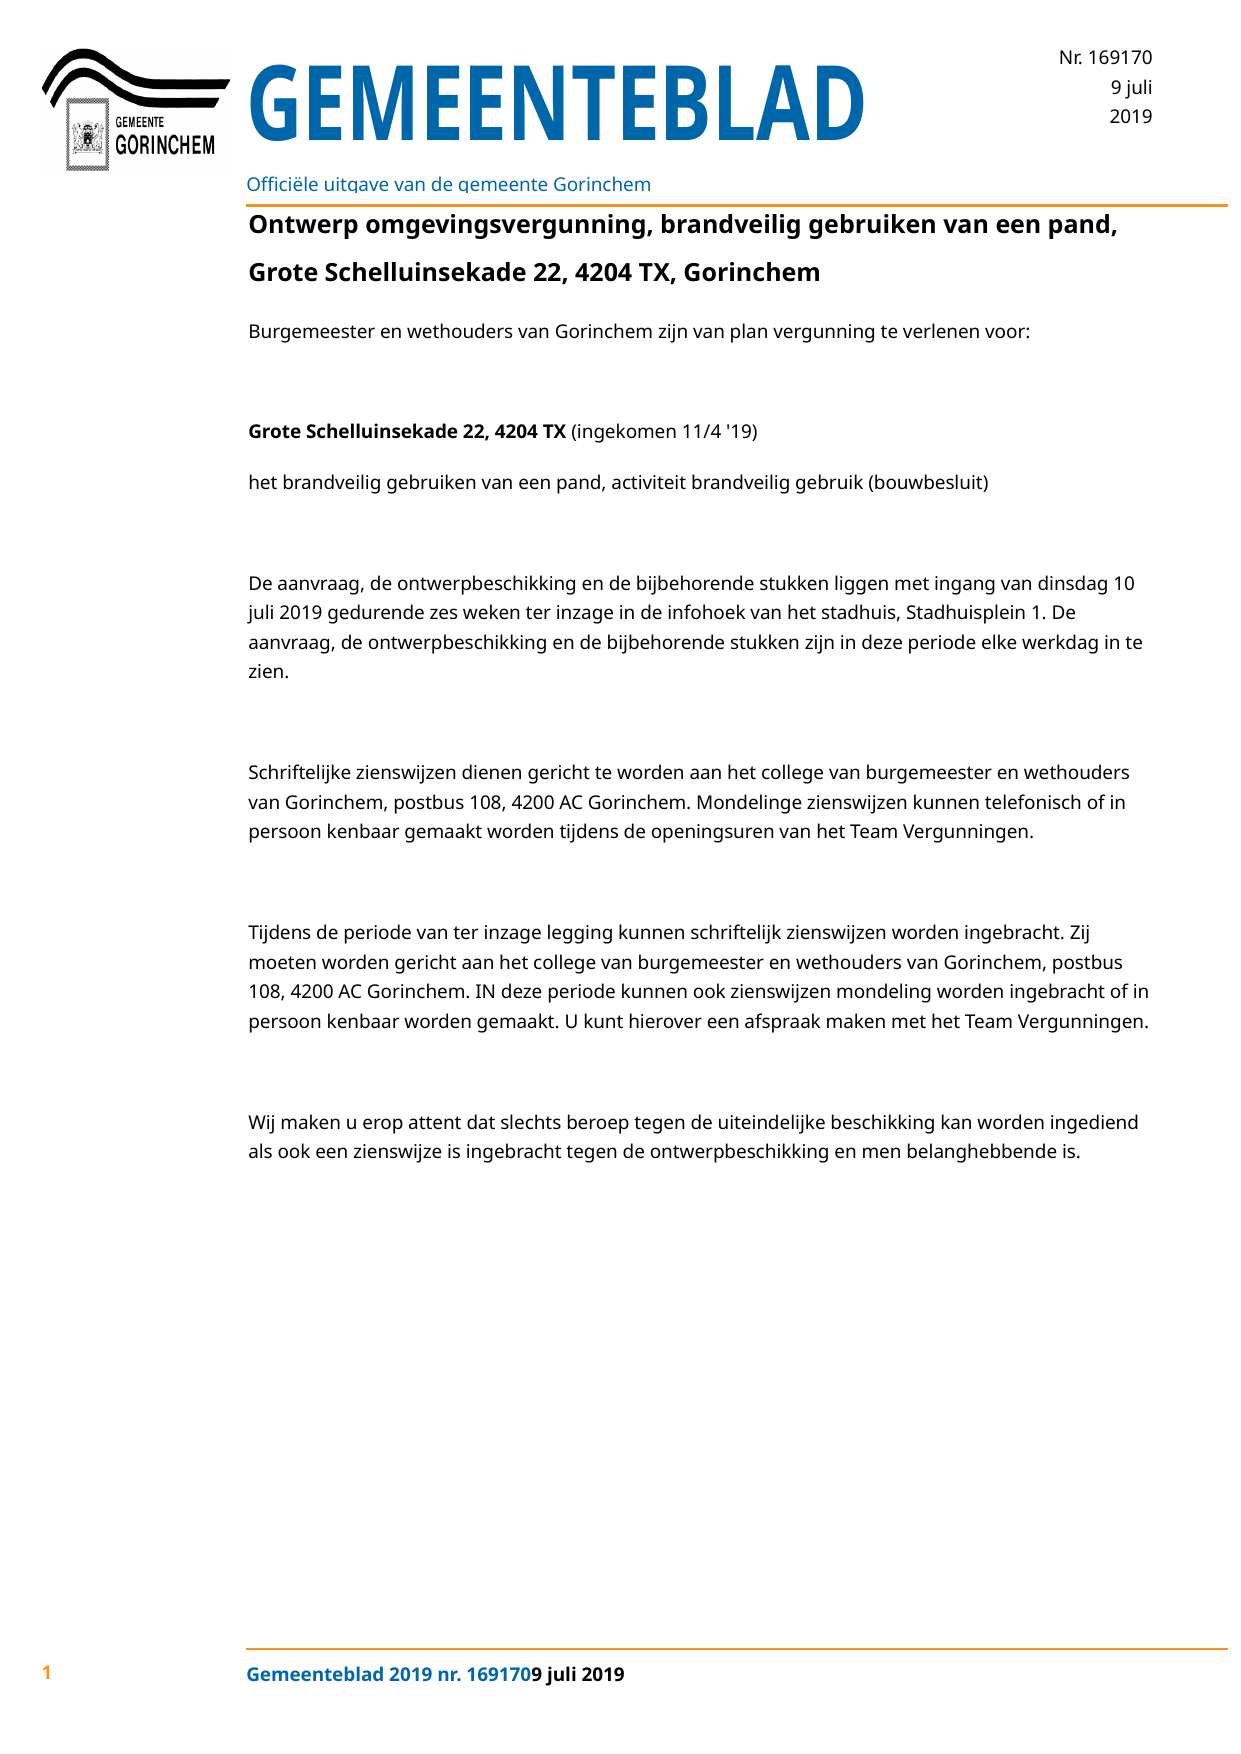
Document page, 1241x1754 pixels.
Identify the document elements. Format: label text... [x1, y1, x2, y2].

text De aanvraag, de ontwerpbeschikking en de bijbehorende stukken liggen met ingang van dinsdag 10 juli 2019 gedurende zes weken ter inzage in de infohoek van het stadhuis, Stadhuisplein 1. De aanvraag, de ontwerpbeschikking en de bijbehorende stukken zijn in deze periode elke werkdag in te zien. [248, 570, 1152, 684]
text Grote Schelluinsekade 22, 4204 TX (ingekomen 11/4 '19) [248, 419, 1152, 444]
text Wij maken u erop attent dat slechts beroep tegen de uiteindelijke beschikking kan worden ingediend als ook een zienswijze is ingebracht tegen de ontwerpbeschikking en men belanghebbende is. [248, 1109, 1152, 1164]
text Burgemeester en wethouders van Gorinchem zijn van plan vergunning te verlenen voor: [248, 318, 1152, 344]
picture [41, 47, 231, 172]
text Ontwerp omgevingsvergunning, brandveilig gebruiken van een pand, Grote Schelluinsekade 22, 4204 TX, Gorinchem [248, 207, 1152, 288]
text Schriftelijke zienswijzen dienen gericht te worden aan het college van burgemeester en wethouders van Gorinchem, postbus 108, 4200 AC Gorinchem. Mondelinge zienswijzen kunnen telefonisch of in persoon kenbaar gemaakt worden tijdens de openingsuren van het Team Vergunningen. [248, 759, 1152, 844]
text Tijdens de periode van ter inzage legging kunnen schriftelijk zienswijzen worden ingebracht. Zij moeten worden gericht aan het college van burgemeester en wethouders van Gorinchem, postbus 108, 4200 AC Gorinchem. IN deze periode kunnen ook zienswijzen mondeling worden ingebracht of in persoon kenbaar worden gemaakt. U kunt hierover een afspraak maken met het Team Vergunningen. [248, 919, 1152, 1034]
text het brandveilig gebruiken van een pand, activiteit brandveilig gebruik (bouwbesluit) [248, 469, 1152, 495]
